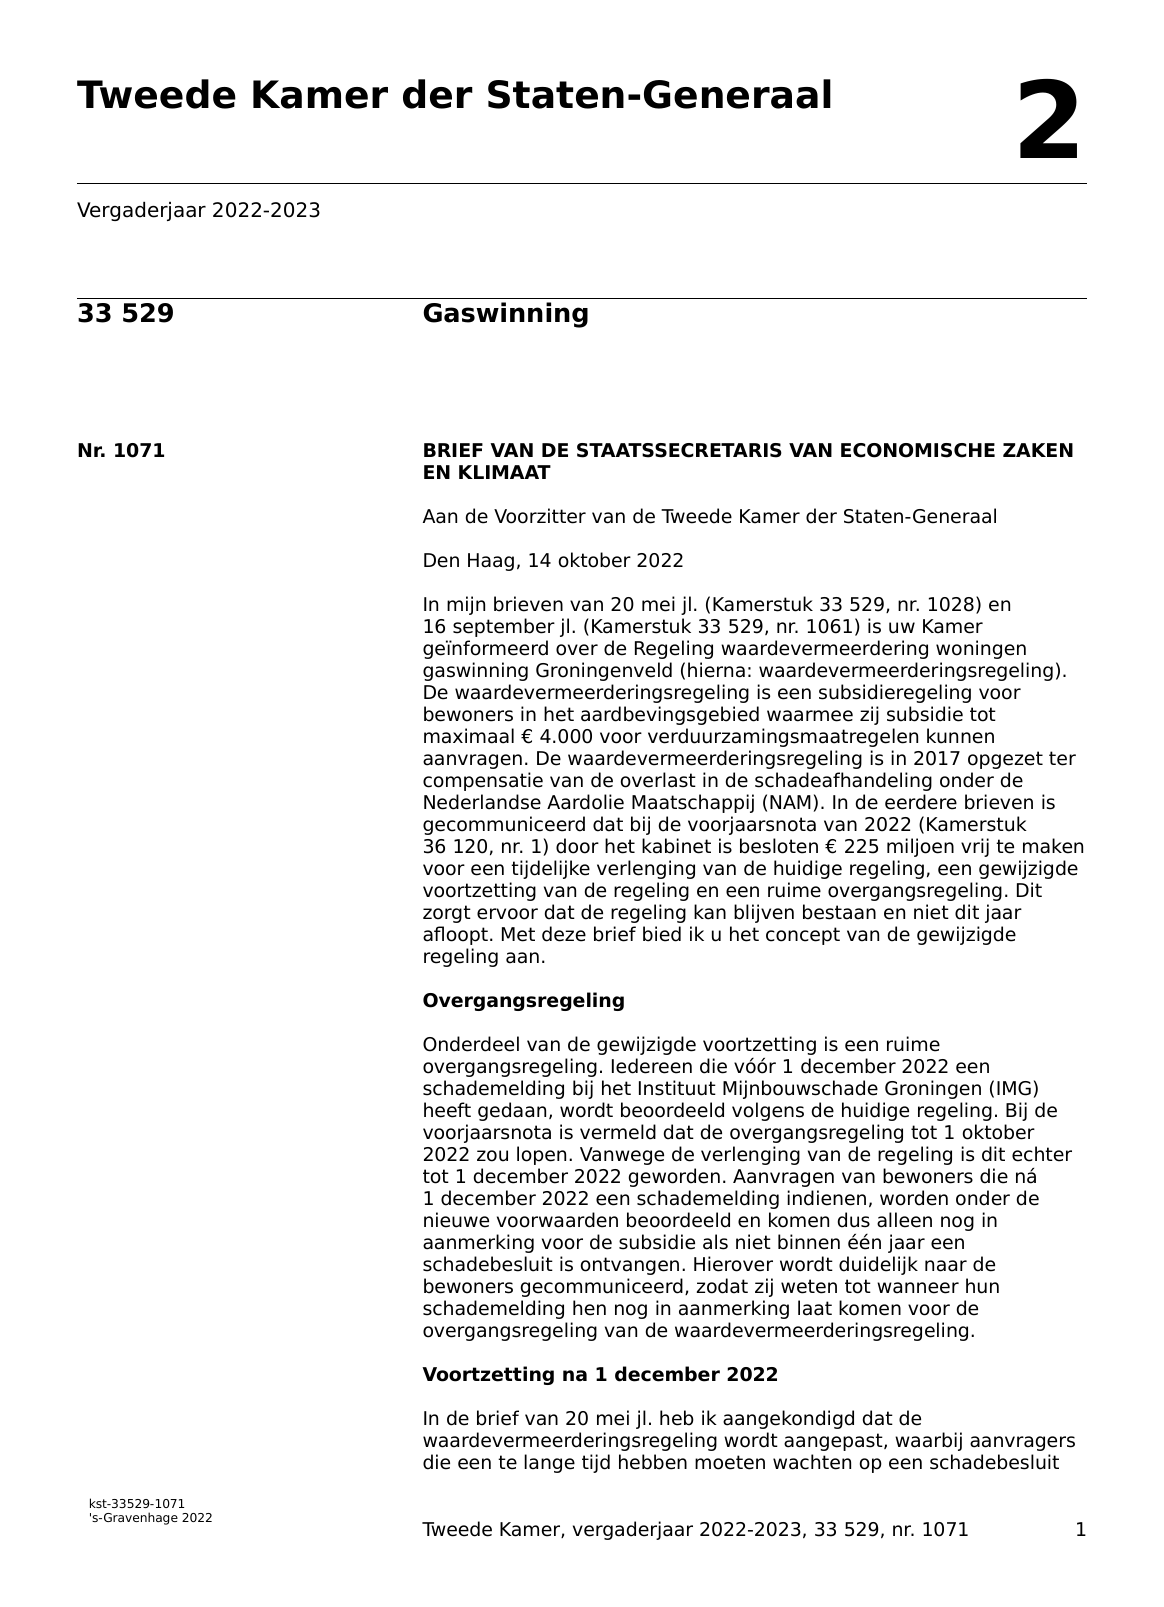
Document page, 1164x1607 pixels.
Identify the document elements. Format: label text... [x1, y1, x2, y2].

text In mijn brieven van 20 mei jl. (Kamerstuk 33 529, nr. 1028) en 16 september jl. (Kamerstuk 33 529, nr. 1061) is uw Kamer geïnformeerd over de Regeling waardevermeerdering woningen gaswinning Groningenveld (hierna: waardevermeerderingsregeling). De waardevermeerderingsregeling is een subsidieregeling voor bewoners in het aardbevingsgebied waarmee zij subsidie tot maximaal € 4.000 voor verduurzamingsmaatregelen kunnen aanvragen. De waardevermeerderingsregeling is in 2017 opgezet ter compensatie van de overlast in de schadeafhandeling onder de Nederlandse Aardolie Maatschappij (NAM). In de eerdere brieven is gecommuniceerd dat bij de voorjaarsnota van 2022 (Kamerstuk 36 120, nr. 1) door het kabinet is besloten € 225 miljoen vrij te maken voor een tijdelijke verlenging van de huidige regeling, een gewijzigde voortzetting van de regeling en een ruime overgangsregeling. Dit zorgt ervoor dat de regeling kan blijven bestaan en niet dit jaar afloopt. Met deze brief bied ik u het concept van de gewijzigde regeling aan. [422, 594, 1087, 968]
subtitle Overgangsregeling [422, 990, 1087, 1012]
text In de brief van 20 mei jl. heb ik aangekondigd dat de waardevermeerderingsregeling wordt aangepast, waarbij aanvragers die een te lange tijd hebben moeten wachten op een schadebesluit [422, 1408, 1087, 1474]
text Onderdeel van de gewijzigde voortzetting is een ruime overgangsregeling. Iedereen die vóór 1 december 2022 een schademelding bij het Instituut Mijnbouwschade Groningen (IMG) heeft gedaan, wordt beoordeeld volgens de huidige regeling. Bij de voorjaarsnota is vermeld dat de overgangsregeling tot 1 oktober 2022 zou lopen. Vanwege de verlenging van de regeling is dit echter tot 1 december 2022 geworden. Aanvragen van bewoners die ná 1 december 2022 een schademelding indienen, worden onder de nieuwe voorwaarden beoordeeld en komen dus alleen nog in aanmerking voor de subsidie als niet binnen één jaar een schadebesluit is ontvangen. Hierover wordt duidelijk naar de bewoners gecommuniceerd, zodat zij weten tot wanneer hun schademelding hen nog in aanmerking laat komen voor de overgangsregeling van de waardevermeerderingsregeling. [422, 1034, 1087, 1342]
table_cell Vergaderjaar 2022-2023 [77, 184, 1087, 298]
table_header 2 [886, 59, 1087, 183]
subtitle Voortzetting na 1 december 2022 [422, 1364, 1087, 1386]
subtitle Nr. 1071 BRIEF VAN DE STAATSSECRETARIS VAN ECONOMISCHE ZAKEN EN KLIMAAT [77, 440, 1087, 484]
subtitle 33 529 Gaswinning [77, 299, 1087, 329]
text kst-33529-1071 [88, 1497, 323, 1511]
table_header Tweede Kamer der Staten-Generaal [77, 59, 886, 183]
text Den Haag, 14 oktober 2022 [422, 550, 1087, 572]
text 's-Gravenhage 2022 [88, 1511, 323, 1525]
text Aan de Voorzitter van de Tweede Kamer der Staten-Generaal [422, 506, 1087, 528]
